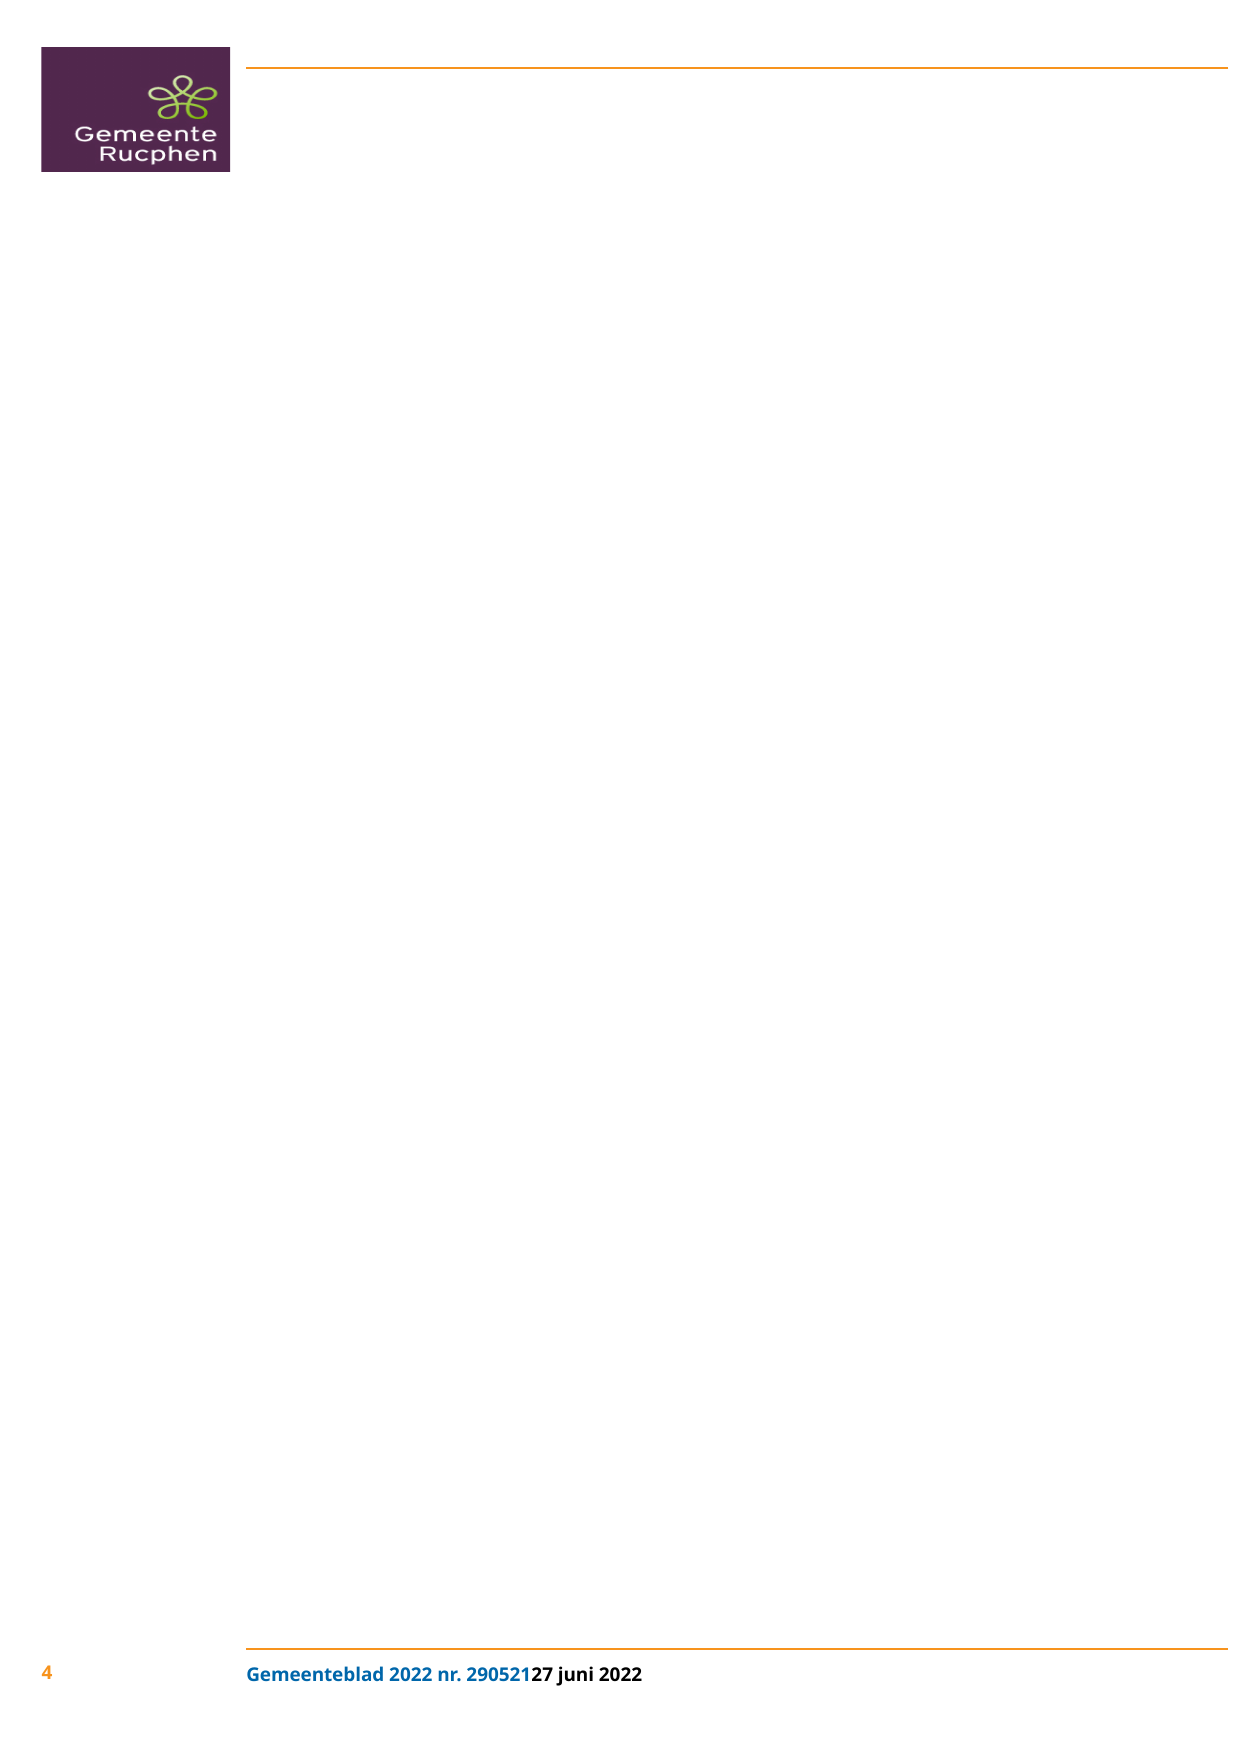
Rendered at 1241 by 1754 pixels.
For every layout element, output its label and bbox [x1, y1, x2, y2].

picture [41, 47, 231, 172]
